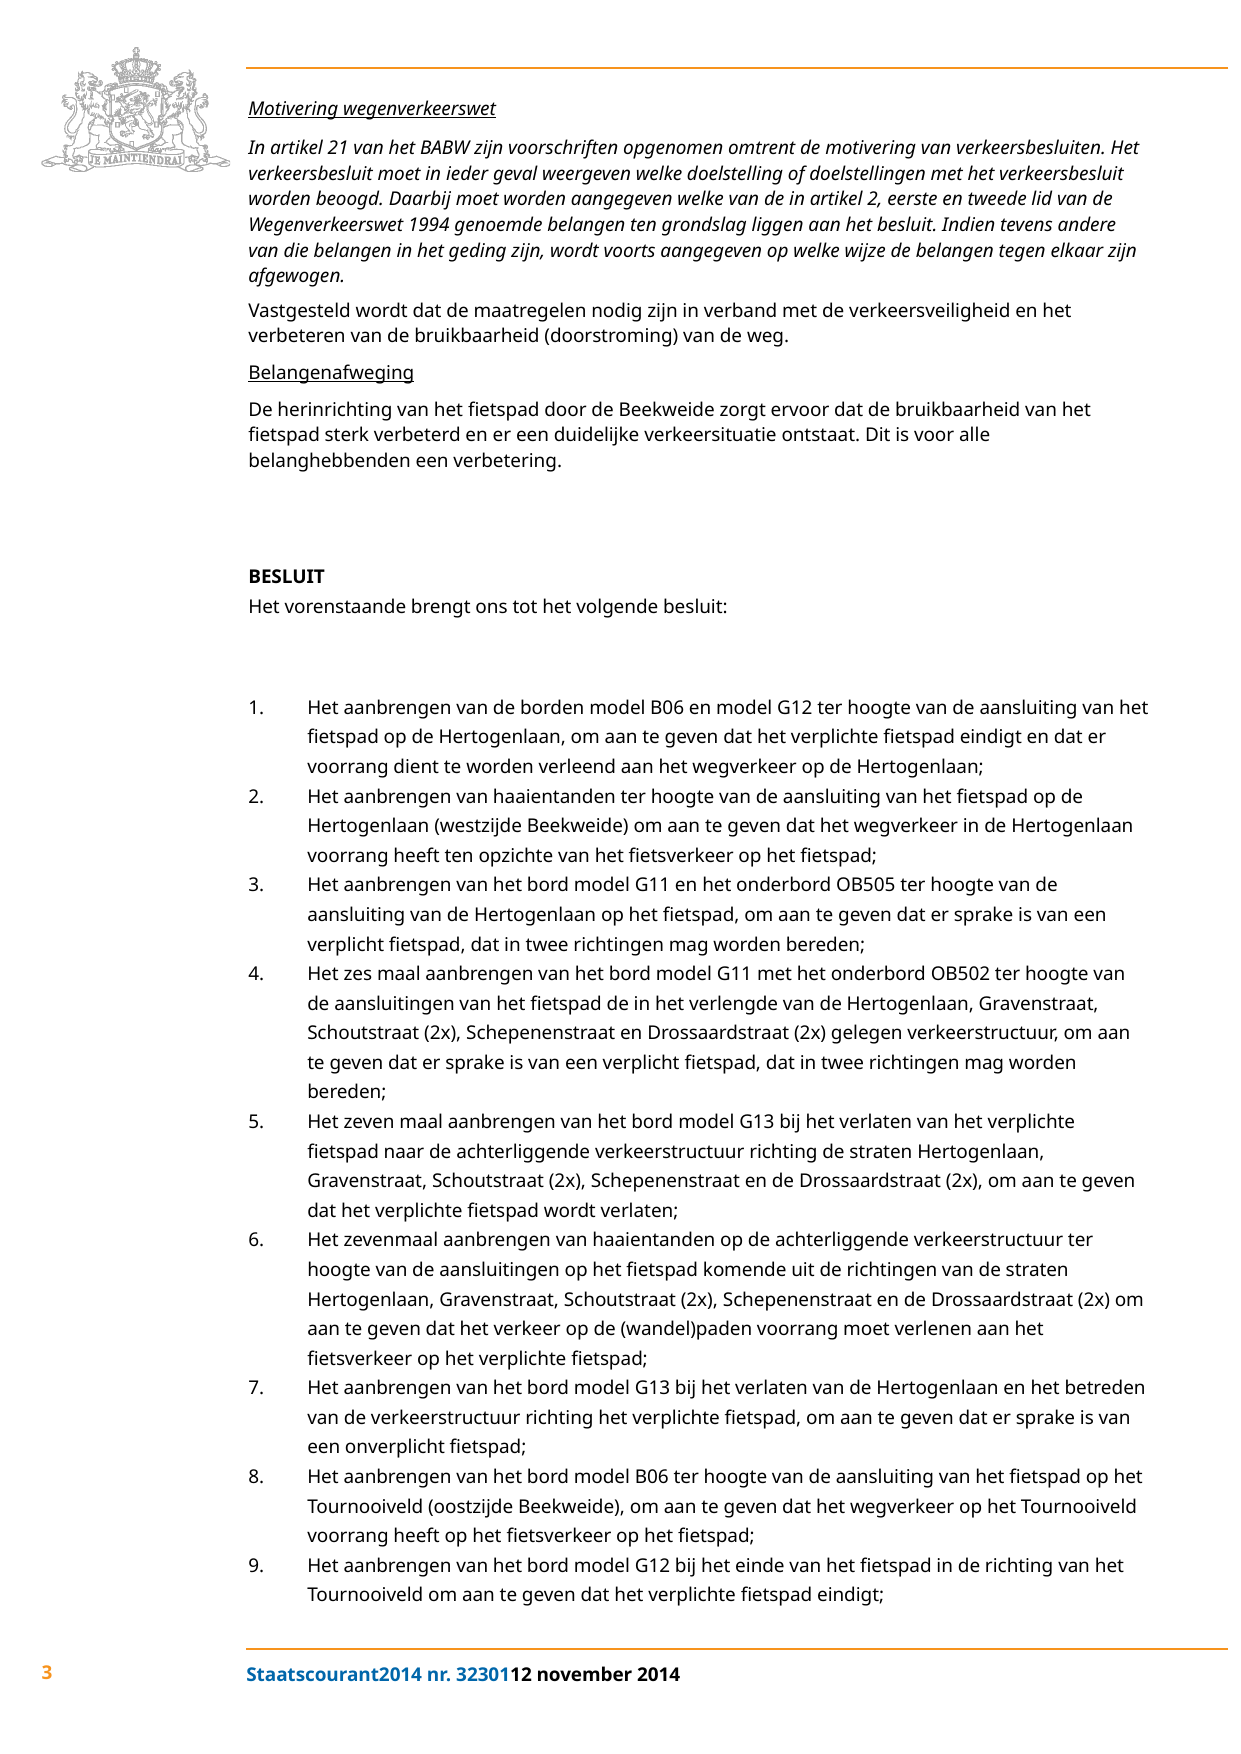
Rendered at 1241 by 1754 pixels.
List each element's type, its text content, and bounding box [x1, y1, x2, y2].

list Het aanbrengen van het bord model G11 en het onderbord OB505 ter hoogte van de aansluiting van de Hertogenlaan op het fietspad, om aan te geven dat er sprake is van een verplicht fietspad, dat in twee richtingen mag worden bereden; [248, 872, 1152, 957]
list Het aanbrengen van het bord model G12 bij het einde van het fietspad in de richting van het Tournooiveld om aan te geven dat het verplichte fietspad eindigt; [248, 1552, 1152, 1607]
list Het aanbrengen van de borden model B06 en model G12 ter hoogte van de aansluiting van het fietspad op de Hertogenlaan, om aan te geven dat het verplichte fietspad eindigt en dat er voorrang dient te worden verleend aan het wegverkeer op de Hertogenlaan; [248, 694, 1152, 779]
list Het aanbrengen van het bord model G13 bij het verlaten van de Hertogenlaan en het betreden van de verkeerstructuur richting het verplichte fietspad, om aan te geven dat er sprake is van een onverplicht fietspad; [248, 1374, 1152, 1459]
text In artikel 21 van het BABW zijn voorschriften opgenomen omtrent de motivering van verkeersbesluiten. Het verkeersbesluit moet in ieder geval weergeven welke doelstelling of doelstellingen met het verkeersbesluit worden beoogd. Daarbij moet worden aangegeven welke van de in artikel 2, eerste en tweede lid van de Wegenverkeerswet 1994 genoemde belangen ten grondslag liggen aan het besluit. Indien tevens andere van die belangen in het geding zijn, wordt voorts aangegeven op welke wijze de belangen tegen elkaar zijn afgewogen. [248, 134, 1152, 288]
text BESLUIT [248, 564, 1152, 589]
text Het vorenstaande brengt ons tot het volgende besluit: [248, 593, 1152, 619]
text Vastgesteld wordt dat de maatregelen nodig zijn in verband met de verkeersveiligheid en het verbeteren van de bruikbaarheid (doorstroming) van de weg. [248, 297, 1152, 348]
list Het aanbrengen van haaientanden ter hoogte van de aansluiting van het fietspad op de Hertogenlaan (westzijde Beekweide) om aan te geven dat het wegverkeer in de Hertogenlaan voorrang heeft ten opzichte van het fietsverkeer op het fietspad; [248, 783, 1152, 868]
list Het zes maal aanbrengen van het bord model G11 met het onderbord OB502 ter hoogte van de aansluitingen van het fietspad de in het verlengde van de Hertogenlaan, Gravenstraat, Schoutstraat (2x), Schepenenstraat en Drossaardstraat (2x) gelegen verkeerstructuur, om aan te geven dat er sprake is van een verplicht fietspad, dat in twee richtingen mag worden bereden; [248, 960, 1152, 1104]
text Belangenafweging [248, 359, 1152, 385]
text De herinrichting van het fietspad door de Beekweide zorgt ervoor dat de bruikbaarheid van het fietspad sterk verbeterd en er een duidelijke verkeersituatie ontstaat. Dit is voor alle belanghebbenden een verbetering. [248, 396, 1152, 473]
picture [41, 47, 231, 172]
text Motivering wegenverkeerswet [248, 95, 1152, 121]
list Het zeven maal aanbrengen van het bord model G13 bij het verlaten van het verplichte fietspad naar de achterliggende verkeerstructuur richting de straten Hertogenlaan, Gravenstraat, Schoutstraat (2x), Schepenenstraat en de Drossaardstraat (2x), om aan te geven dat het verplichte fietspad wordt verlaten; [248, 1108, 1152, 1223]
list Het zevenmaal aanbrengen van haaientanden op de achterliggende verkeerstructuur ter hoogte van de aansluitingen op het fietspad komende uit de richtingen van de straten Hertogenlaan, Gravenstraat, Schoutstraat (2x), Schepenenstraat en de Drossaardstraat (2x) om aan te geven dat het verkeer op de (wandel)paden voorrang moet verlenen aan het fietsverkeer op het verplichte fietspad; [248, 1227, 1152, 1371]
list Het aanbrengen van het bord model B06 ter hoogte van de aansluiting van het fietspad op het Tournooiveld (oostzijde Beekweide), om aan te geven dat het wegverkeer op het Tournooiveld voorrang heeft op het fietsverkeer op het fietspad; [248, 1463, 1152, 1548]
